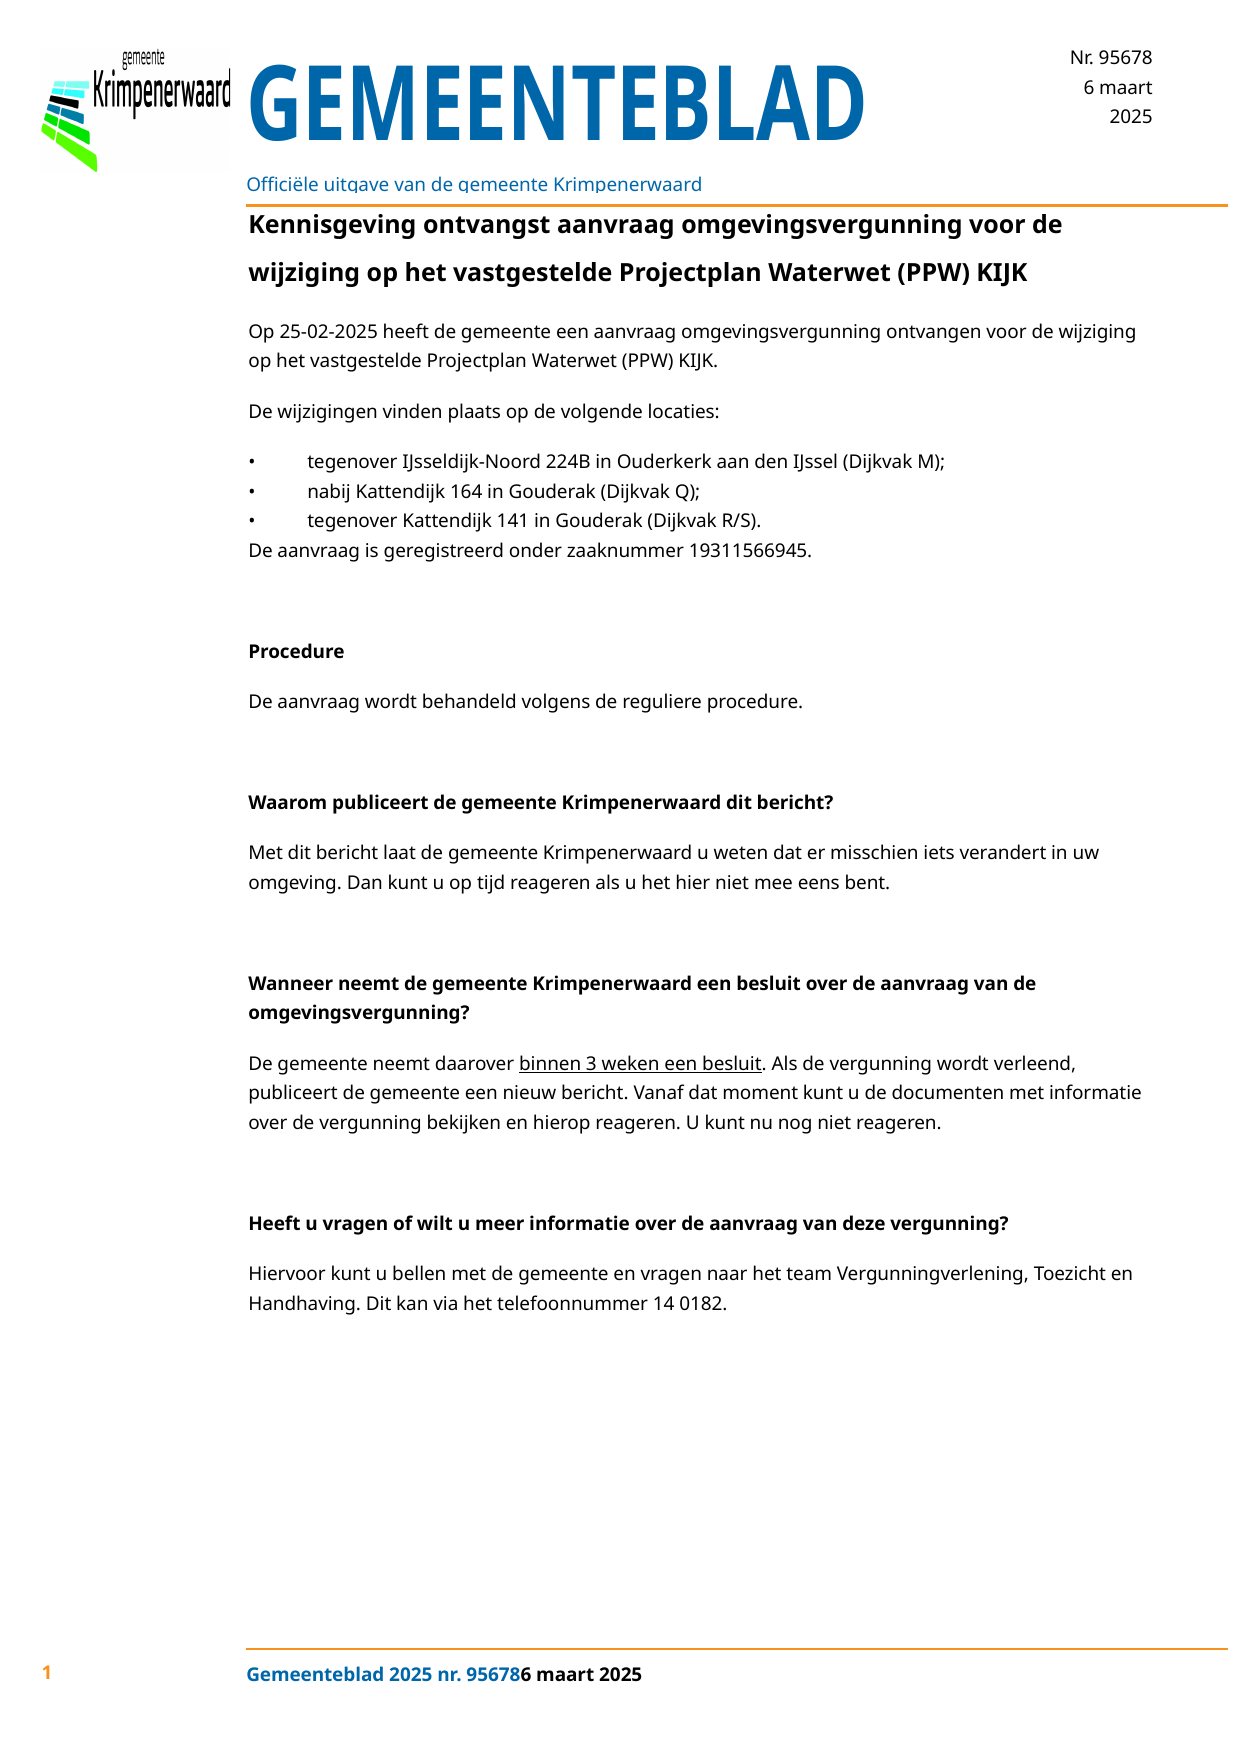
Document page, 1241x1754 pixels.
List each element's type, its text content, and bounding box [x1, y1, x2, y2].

list nabij Kattendijk 164 in Gouderak (Dijkvak Q); [248, 478, 1152, 504]
text Op 25-02-2025 heeft de gemeente een aanvraag omgevingsvergunning ontvangen voor de wijziging op het vastgestelde Projectplan Waterwet (PPW) KIJK. [248, 318, 1152, 373]
text Wanneer neemt de gemeente Krimpenerwaard een besluit over de aanvraag van de omgevingsvergunning? [248, 970, 1152, 1025]
text De gemeente neemt daarover binnen 3 weken een besluit. Als de vergunning wordt verleend, publiceert de gemeente een nieuw bericht. Vanaf dat moment kunt u de documenten met informatie over de vergunning bekijken en hierop reageren. U kunt nu nog niet reageren. [248, 1050, 1152, 1135]
text De aanvraag wordt behandeld volgens de reguliere procedure. [248, 688, 1152, 714]
list tegenover Kattendijk 141 in Gouderak (Dijkvak R/S). [248, 507, 1152, 533]
text Procedure [248, 638, 1152, 664]
text Hiervoor kunt u bellen met de gemeente en vragen naar het team Vergunningverlening, Toezicht en Handhaving. Dit kan via het telefoonnummer 14 0182. [248, 1260, 1152, 1316]
text Kennisgeving ontvangst aanvraag omgevingsvergunning voor de wijziging op het vastgestelde Projectplan Waterwet (PPW) KIJK [248, 207, 1152, 288]
text De wijzigingen vinden plaats op de volgende locaties: [248, 398, 1152, 424]
text Waarom publiceert de gemeente Krimpenerwaard dit bericht? [248, 789, 1152, 815]
picture [41, 47, 231, 172]
text De aanvraag is geregistreerd onder zaaknummer 19311566945. [248, 537, 1152, 563]
list tegenover IJsseldijk-Noord 224B in Ouderkerk aan den IJssel (Dijkvak M); [248, 448, 1152, 474]
text Met dit bericht laat de gemeente Krimpenerwaard u weten dat er misschien iets verandert in uw omgeving. Dan kunt u op tijd reageren als u het hier niet mee eens bent. [248, 839, 1152, 895]
text Heeft u vragen of wilt u meer informatie over de aanvraag van deze vergunning? [248, 1210, 1152, 1236]
